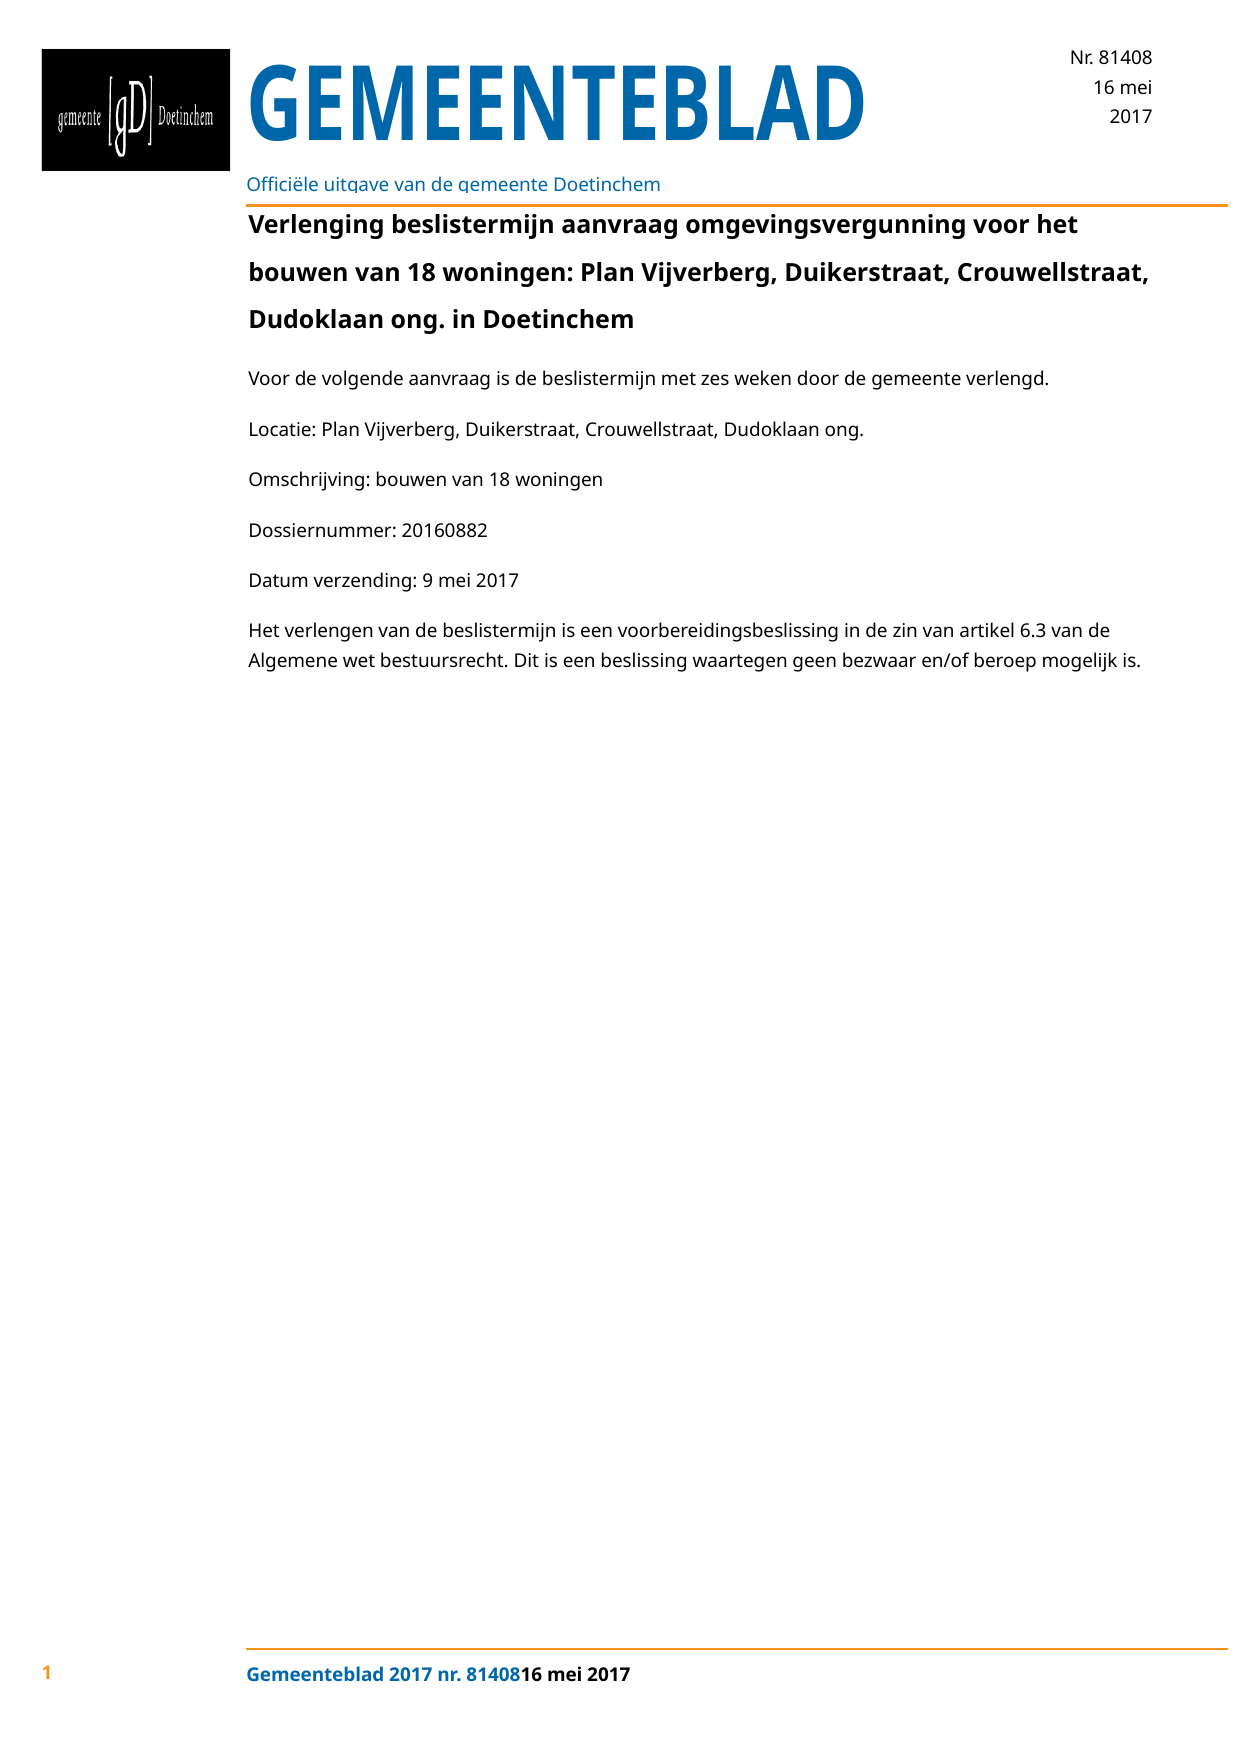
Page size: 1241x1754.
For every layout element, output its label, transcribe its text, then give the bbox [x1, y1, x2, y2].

text Voor de volgende aanvraag is de beslistermijn met zes weken door de gemeente verlengd. [248, 366, 1152, 391]
text Datum verzending: 9 mei 2017 [248, 567, 1152, 593]
text Het verlengen van de beslistermijn is een voorbereidingsbeslissing in de zin van artikel 6.3 van de Algemene wet bestuursrecht. Dit is een beslissing waartegen geen bezwaar en/of beroep mogelijk is. [248, 618, 1152, 673]
text Omschrijving: bouwen van 18 woningen [248, 466, 1152, 492]
text Locatie: Plan Vijverberg, Duikerstraat, Crouwellstraat, Dudoklaan ong. [248, 416, 1152, 442]
text Dossiernummer: 20160882 [248, 517, 1152, 542]
text Verlenging beslistermijn aanvraag omgevingsvergunning voor het bouwen van 18 woningen: Plan Vijverberg, Duikerstraat, Crouwellstraat, Dudoklaan ong. in Doetinchem [248, 207, 1152, 336]
picture [41, 47, 231, 172]
